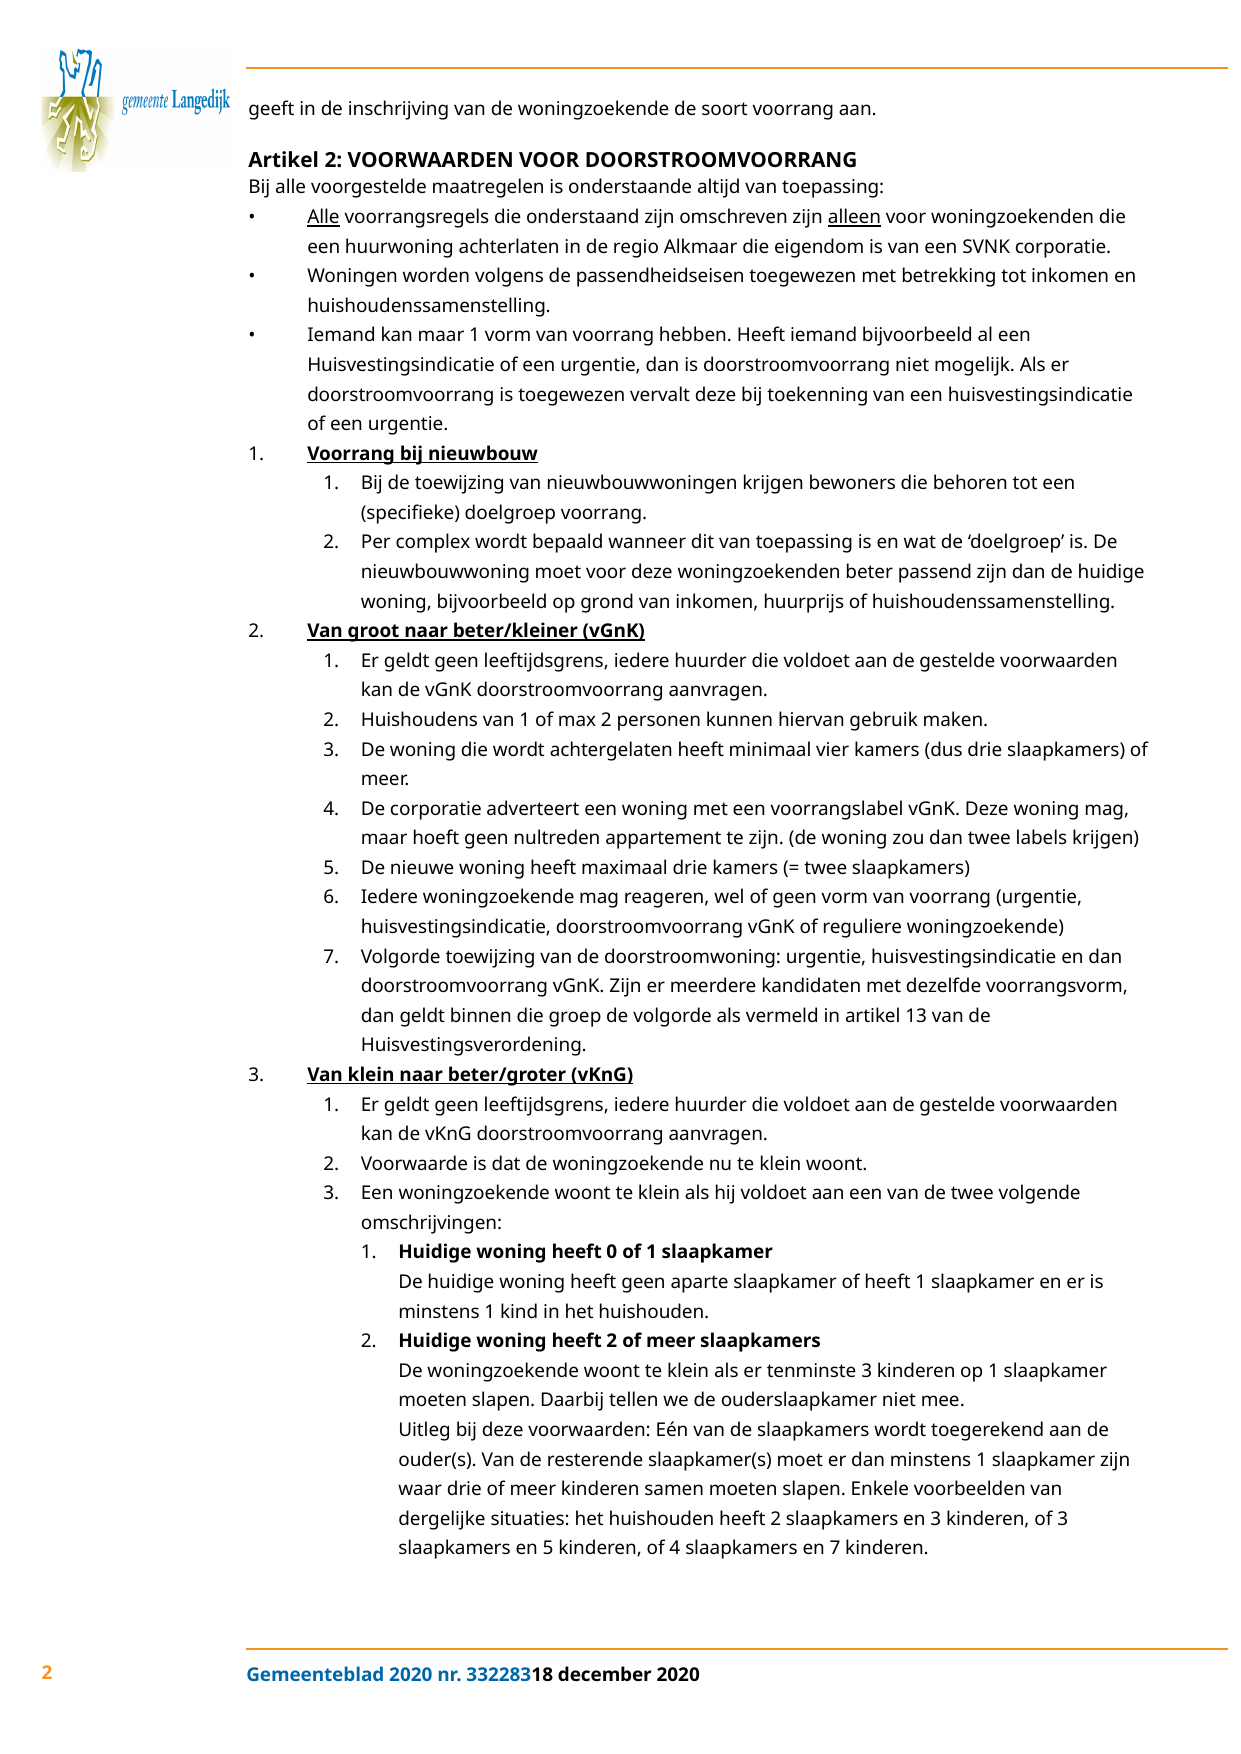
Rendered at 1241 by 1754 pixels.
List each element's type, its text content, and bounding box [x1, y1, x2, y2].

list Woningen worden volgens de passendheidseisen toegewezen met betrekking tot inkomen en huishoudenssamenstelling. [248, 262, 1152, 318]
list De corporatie adverteert een woning met een voorrangslabel vGnK. Deze woning mag, maar hoeft geen nultreden appartement te zijn. (de woning zou dan twee labels krijgen) [323, 795, 1152, 850]
list Voorwaarde is dat de woningzoekende nu te klein woont. [323, 1150, 1152, 1176]
list Van groot naar beter/kleiner (vGnK) [248, 617, 1152, 643]
list De nieuwe woning heeft maximaal drie kamers (= twee slaapkamers) [323, 854, 1152, 880]
list Iemand kan maar 1 vorm van voorrang hebben. Heeft iemand bijvoorbeeld al een Huisvestingsindicatie of een urgentie, dan is doorstroomvoorrang niet mogelijk. Als er doorstroomvoorrang is toegewezen vervalt deze bij toekenning van een huisvestingsindicatie of een urgentie. [248, 322, 1152, 436]
list Volgorde toewijzing van de doorstroomwoning: urgentie, huisvestingsindicatie en dan doorstroomvoorrang vGnK. Zijn er meerdere kandidaten met dezelfde voorrangsvorm, dan geldt binnen die groep de volgorde als vermeld in artikel 13 van de Huisvestingsverordening. [323, 943, 1152, 1057]
list De woning die wordt achtergelaten heeft minimaal vier kamers (dus drie slaapkamers) of meer. [323, 736, 1152, 791]
list Iedere woningzoekende mag reageren, wel of geen vorm van voorrang (urgentie, huisvestingsindicatie, doorstroomvoorrang vGnK of reguliere woningzoekende) [323, 884, 1152, 939]
text geeft in de inschrijving van de woningzoekende de soort voorrang aan. [248, 95, 1152, 121]
list Van klein naar beter/groter (vKnG) [248, 1061, 1152, 1087]
picture [41, 47, 231, 172]
list Huidige woning heeft 2 of meer slaapkamers [361, 1327, 1152, 1353]
text Bij alle voorgestelde maatregelen is onderstaande altijd van toepassing: [248, 174, 1152, 199]
text Artikel 2: VOORWAARDEN VOOR DOORSTROOMVOORRANG [248, 145, 1152, 174]
list Bij de toewijzing van nieuwbouwwoningen krijgen bewoners die behoren tot een (specifieke) doelgroep voorrang. [323, 469, 1152, 525]
list Er geldt geen leeftijdsgrens, iedere huurder die voldoet aan de gestelde voorwaarden kan de vKnG doorstroomvoorrang aanvragen. [323, 1091, 1152, 1146]
list Alle voorrangsregels die onderstaand zijn omschreven zijn alleen voor woningzoekenden die een huurwoning achterlaten in de regio Alkmaar die eigendom is van een SVNK corporatie. [248, 203, 1152, 258]
list Uitleg bij deze voorwaarden: Eén van de slaapkamers wordt toegerekend aan de ouder(s). Van de resterende slaapkamer(s) moet er dan minstens 1 slaapkamer zijn waar drie of meer kinderen samen moeten slapen. Enkele voorbeelden van dergelijke situaties: het huishouden heeft 2 slaapkamers en 3 kinderen, of 3 slaapkamers en 5 kinderen, of 4 slaapkamers en 7 kinderen. [361, 1416, 1152, 1560]
list Er geldt geen leeftijdsgrens, iedere huurder die voldoet aan de gestelde voorwaarden kan de vGnK doorstroomvoorrang aanvragen. [323, 647, 1152, 702]
list Per complex wordt bepaald wanneer dit van toepassing is en wat de ‘doelgroep’ is. De nieuwbouwwoning moet voor deze woningzoekenden beter passend zijn dan de huidige woning, bijvoorbeeld op grond van inkomen, huurprijs of huishoudenssamenstelling. [323, 529, 1152, 613]
list De woningzoekende woont te klein als er tenminste 3 kinderen op 1 slaapkamer moeten slapen. Daarbij tellen we de ouderslaapkamer niet mee. [361, 1357, 1152, 1412]
list Voorrang bij nieuwbouw [248, 440, 1152, 466]
list Een woningzoekende woont te klein als hij voldoet aan een van de twee volgende omschrijvingen: [323, 1179, 1152, 1235]
list De huidige woning heeft geen aparte slaapkamer of heeft 1 slaapkamer en er is minstens 1 kind in het huishouden. [361, 1268, 1152, 1323]
list Huishoudens van 1 of max 2 personen kunnen hiervan gebruik maken. [323, 706, 1152, 732]
list Huidige woning heeft 0 of 1 slaapkamer [361, 1239, 1152, 1264]
